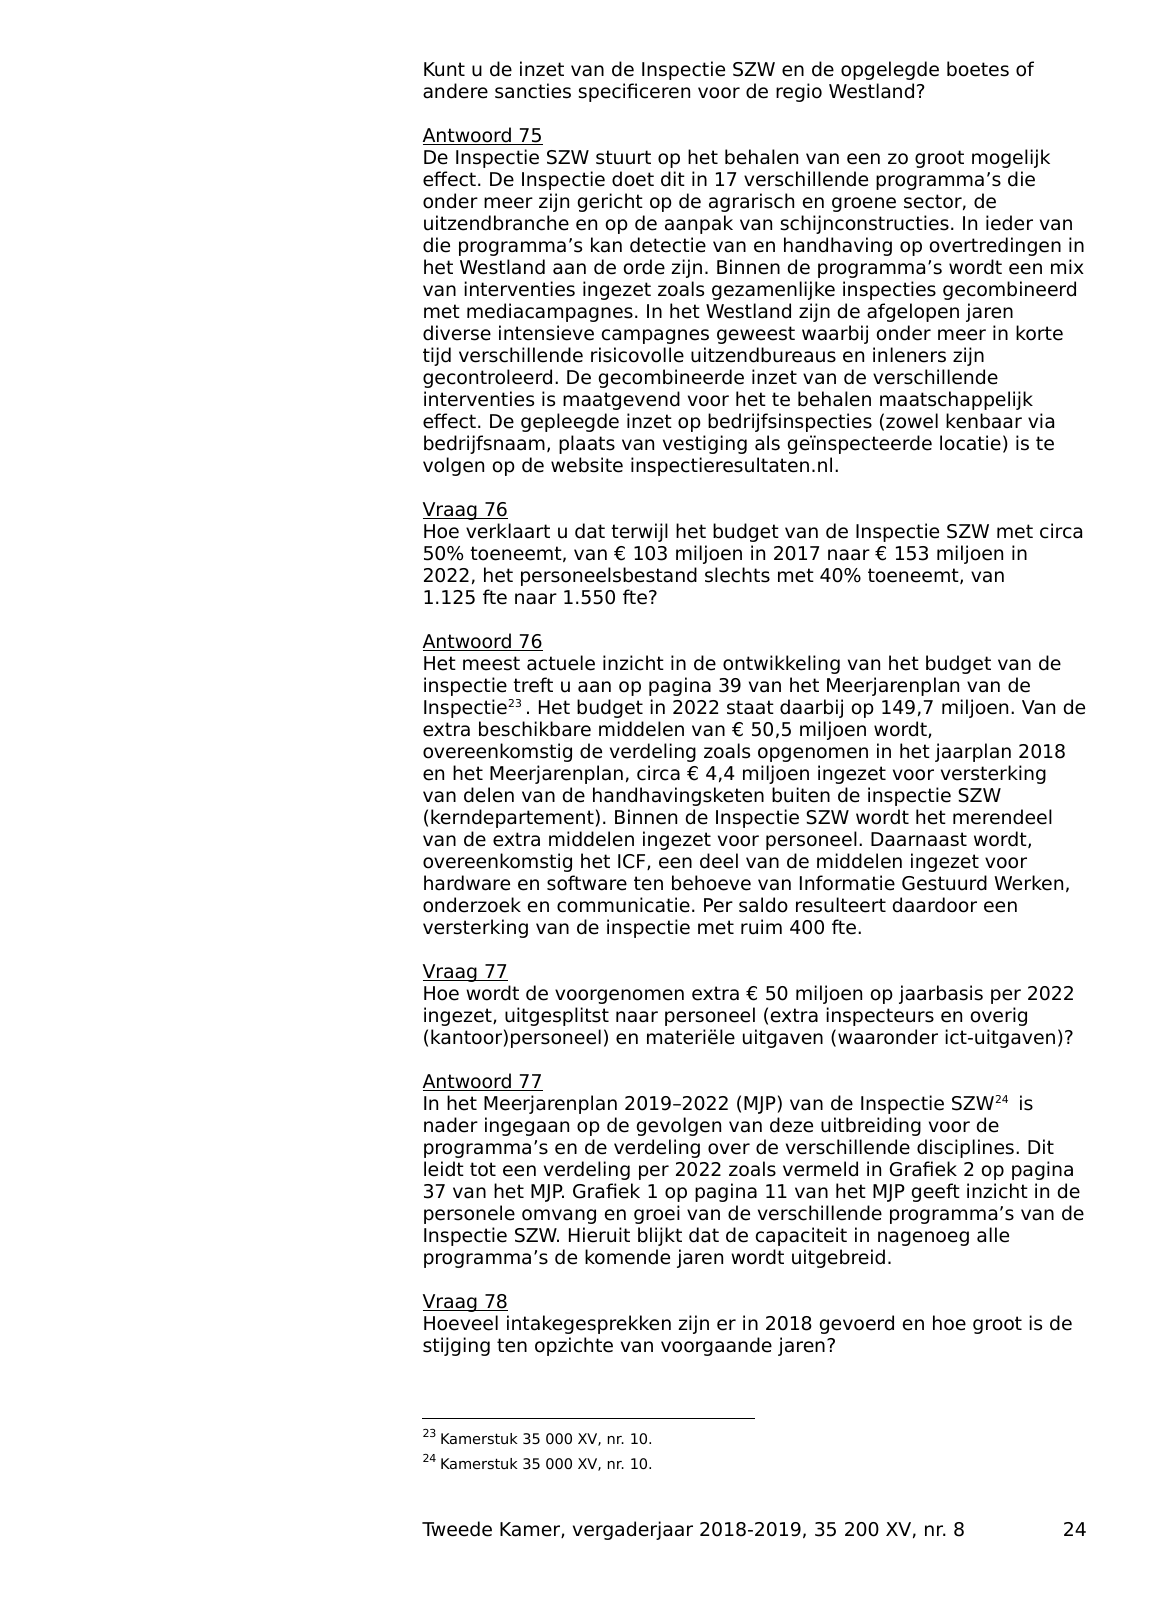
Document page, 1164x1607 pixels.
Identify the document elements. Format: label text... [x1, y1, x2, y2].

text In het Meerjarenplan 2019–2022 (MJP) van de Inspectie SZW is nader ingegaan op de gevolgen van deze uitbreiding voor de programma’s en de verdeling over de verschillende disciplines. Dit leidt tot een verdeling per 2022 zoals vermeld in Grafiek 2 op pagina 37 van het MJP. Grafiek 1 op pagina 11 van het MJP geeft inzicht in de personele omvang en groei van de verschillende programma’s van de Inspectie SZW. Hieruit blijkt dat de capaciteit in nagenoeg alle programma’s de komende jaren wordt uitgebreid. [422, 1093, 1087, 1269]
text Antwoord 77 [422, 1071, 1087, 1093]
text De Inspectie SZW stuurt op het behalen van een zo groot mogelijk effect. De Inspectie doet dit in 17 verschillende programma’s die onder meer zijn gericht op de agrarisch en groene sector, de uitzendbranche en op de aanpak van schijnconstructies. In ieder van die programma’s kan detectie van en handhaving op overtredingen in het Westland aan de orde zijn. Binnen de programma’s wordt een mix van interventies ingezet zoals gezamenlijke inspecties gecombineerd met mediacampagnes. In het Westland zijn de afgelopen jaren diverse intensieve campagnes geweest waarbij onder meer in korte tijd verschillende risicovolle uitzendbureaus en inleners zijn gecontroleerd. De gecombineerde inzet van de verschillende interventies is maatgevend voor het te behalen maatschappelijk effect. De gepleegde inzet op bedrijfsinspecties (zowel kenbaar via bedrijfsnaam, plaats van vestiging als geïnspecteerde locatie) is te volgen op de website inspectieresultaten.nl. [422, 147, 1087, 477]
text Kamerstuk 35 000 XV, nr. 10. [422, 1427, 1087, 1449]
text Kunt u de inzet van de Inspectie SZW en de opgelegde boetes of andere sancties specificeren voor de regio Westland? [422, 59, 1087, 103]
text Hoe verklaart u dat terwijl het budget van de Inspectie SZW met circa 50% toeneemt, van € 103 miljoen in 2017 naar € 153 miljoen in 2022, het personeelsbestand slechts met 40% toeneemt, van 1.125 fte naar 1.550 fte? [422, 521, 1087, 609]
text Antwoord 76 [422, 631, 1087, 653]
text Kamerstuk 35 000 XV, nr. 10. [422, 1452, 1087, 1474]
text Het meest actuele inzicht in de ontwikkeling van het budget van de inspectie treft u aan op pagina 39 van het Meerjarenplan van de Inspectie. Het budget in 2022 staat daarbij op 149,7 miljoen. Van de extra beschikbare middelen van € 50,5 miljoen wordt, overeenkomstig de verdeling zoals opgenomen in het jaarplan 2018 en het Meerjarenplan, circa € 4,4 miljoen ingezet voor versterking van delen van de handhavingsketen buiten de inspectie SZW (kerndepartement). Binnen de Inspectie SZW wordt het merendeel van de extra middelen ingezet voor personeel. Daarnaast wordt, overeenkomstig het ICF, een deel van de middelen ingezet voor hardware en software ten behoeve van Informatie Gestuurd Werken, onderzoek en communicatie. Per saldo resulteert daardoor een versterking van de inspectie met ruim 400 fte. [422, 653, 1087, 939]
text Vraag 76 [422, 499, 1087, 521]
text Hoe wordt de voorgenomen extra € 50 miljoen op jaarbasis per 2022 ingezet, uitgesplitst naar personeel (extra inspecteurs en overig (kantoor)personeel) en materiële uitgaven (waaronder ict-uitgaven)? [422, 983, 1087, 1049]
text Vraag 78 [422, 1291, 1087, 1313]
text Vraag 77 [422, 961, 1087, 983]
text Hoeveel intakegesprekken zijn er in 2018 gevoerd en hoe groot is de stijging ten opzichte van voorgaande jaren? [422, 1313, 1087, 1357]
text Antwoord 75 [422, 125, 1087, 147]
